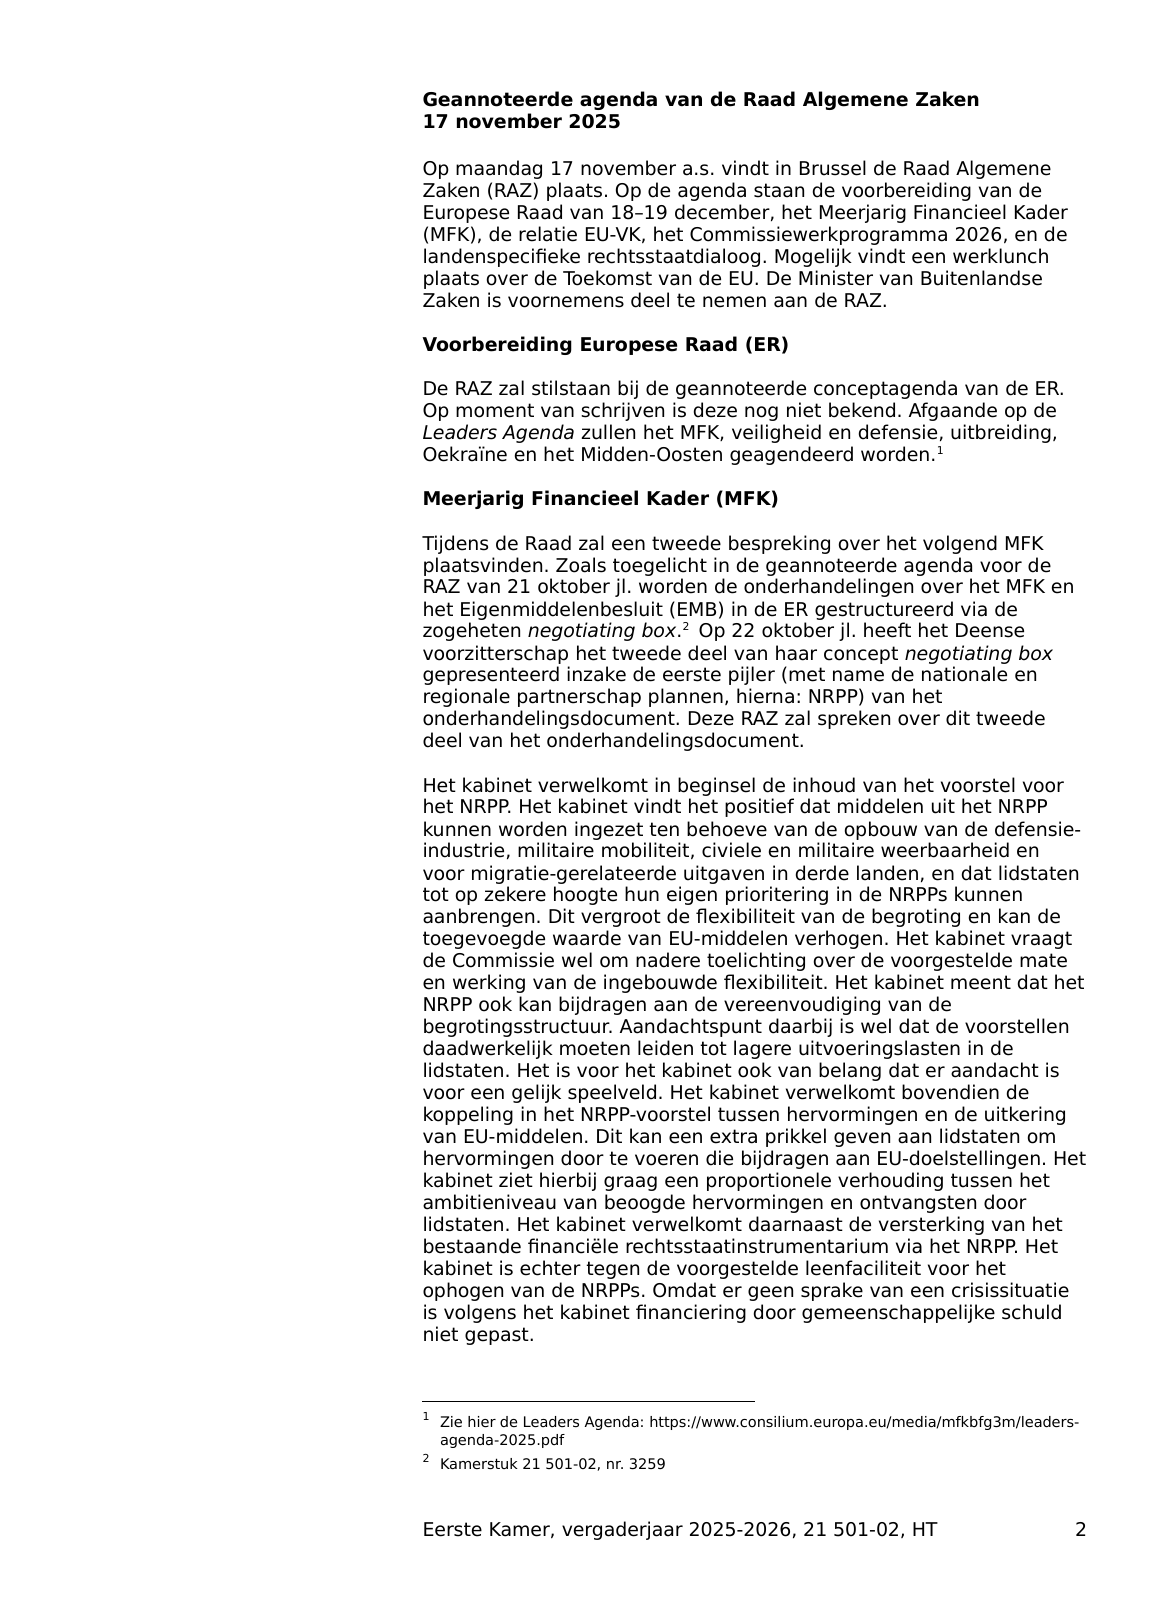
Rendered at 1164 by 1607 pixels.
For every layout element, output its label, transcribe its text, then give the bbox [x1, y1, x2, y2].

subtitle Voorbereiding Europese Raad (ER) [422, 334, 1087, 356]
text De RAZ zal stilstaan bij de geannoteerde conceptagenda van de ER. Op moment van schrijven is deze nog niet bekend. Afgaande op de Leaders Agenda zullen het MFK, veiligheid en defensie, uitbreiding, Oekraïne en het Midden-Oosten geagendeerd worden. [422, 378, 1087, 466]
subtitle Meerjarig Financieel Kader (MFK) [422, 488, 1087, 510]
text Zie hier de Leaders Agenda: https://www.consilium.europa.eu/media/mfkbfg3m/leaders-agenda-2025.pdf [422, 1410, 1087, 1449]
text Op maandag 17 november a.s. vindt in Brussel de Raad Algemene Zaken (RAZ) plaats. Op de agenda staan de voorbereiding van de Europese Raad van 18–19 december, het Meerjarig Financieel Kader (MFK), de relatie EU-VK, het Commissiewerkprogramma 2026, en de landenspecifieke rechtsstaatdialoog. Mogelijk vindt een werklunch plaats over de Toekomst van de EU. De Minister van Buitenlandse Zaken is voornemens deel te nemen aan de RAZ. [422, 158, 1087, 312]
text Kamerstuk 21 501-02, nr. 3259 [422, 1452, 1087, 1474]
text Het kabinet verwelkomt in beginsel de inhoud van het voorstel voor het NRPP. Het kabinet vindt het positief dat middelen uit het NRPP kunnen worden ingezet ten behoeve van de opbouw van de defensie-industrie, militaire mobiliteit, civiele en militaire weerbaarheid en voor migratie-gerelateerde uitgaven in derde landen, en dat lidstaten tot op zekere hoogte hun eigen prioritering in de NRPPs kunnen aanbrengen. Dit vergroot de flexibiliteit van de begroting en kan de toegevoegde waarde van EU-middelen verhogen. Het kabinet vraagt de Commissie wel om nadere toelichting over de voorgestelde mate en werking van de ingebouwde flexibiliteit. Het kabinet meent dat het NRPP ook kan bijdragen aan de vereenvoudiging van de begrotingsstructuur. Aandachtspunt daarbij is wel dat de voorstellen daadwerkelijk moeten leiden tot lagere uitvoeringslasten in de lidstaten. Het is voor het kabinet ook van belang dat er aandacht is voor een gelijk speelveld. Het kabinet verwelkomt bovendien de koppeling in het NRPP-voorstel tussen hervormingen en de uitkering van EU-middelen. Dit kan een extra prikkel geven aan lidstaten om hervormingen door te voeren die bijdragen aan EU-doelstellingen. Het kabinet ziet hierbij graag een proportionele verhouding tussen het ambitieniveau van beoogde hervormingen en ontvangsten door lidstaten. Het kabinet verwelkomt daarnaast de versterking van het bestaande financiële rechtsstaatinstrumentarium via het NRPP. Het kabinet is echter tegen de voorgestelde leenfaciliteit voor het ophogen van de NRPPs. Omdat er geen sprake van een crisissituatie is volgens het kabinet financiering door gemeenschappelijke schuld niet gepast. [422, 774, 1087, 1346]
subtitle Geannoteerde agenda van de Raad Algemene Zaken 17 november 2025 [422, 89, 1087, 133]
text Tijdens de Raad zal een tweede bespreking over het volgend MFK plaatsvinden. Zoals toegelicht in de geannoteerde agenda voor de RAZ van 21 oktober jl. worden de onderhandelingen over het MFK en het Eigenmiddelenbesluit (EMB) in de ER gestructureerd via de zogeheten negotiating box. Op 22 oktober jl. heeft het Deense voorzitterschap het tweede deel van haar concept negotiating box gepresenteerd inzake de eerste pijler (met name de nationale en regionale partnerschap plannen, hierna: NRPP) van het onderhandelingsdocument. Deze RAZ zal spreken over dit tweede deel van het onderhandelingsdocument. [422, 532, 1087, 752]
